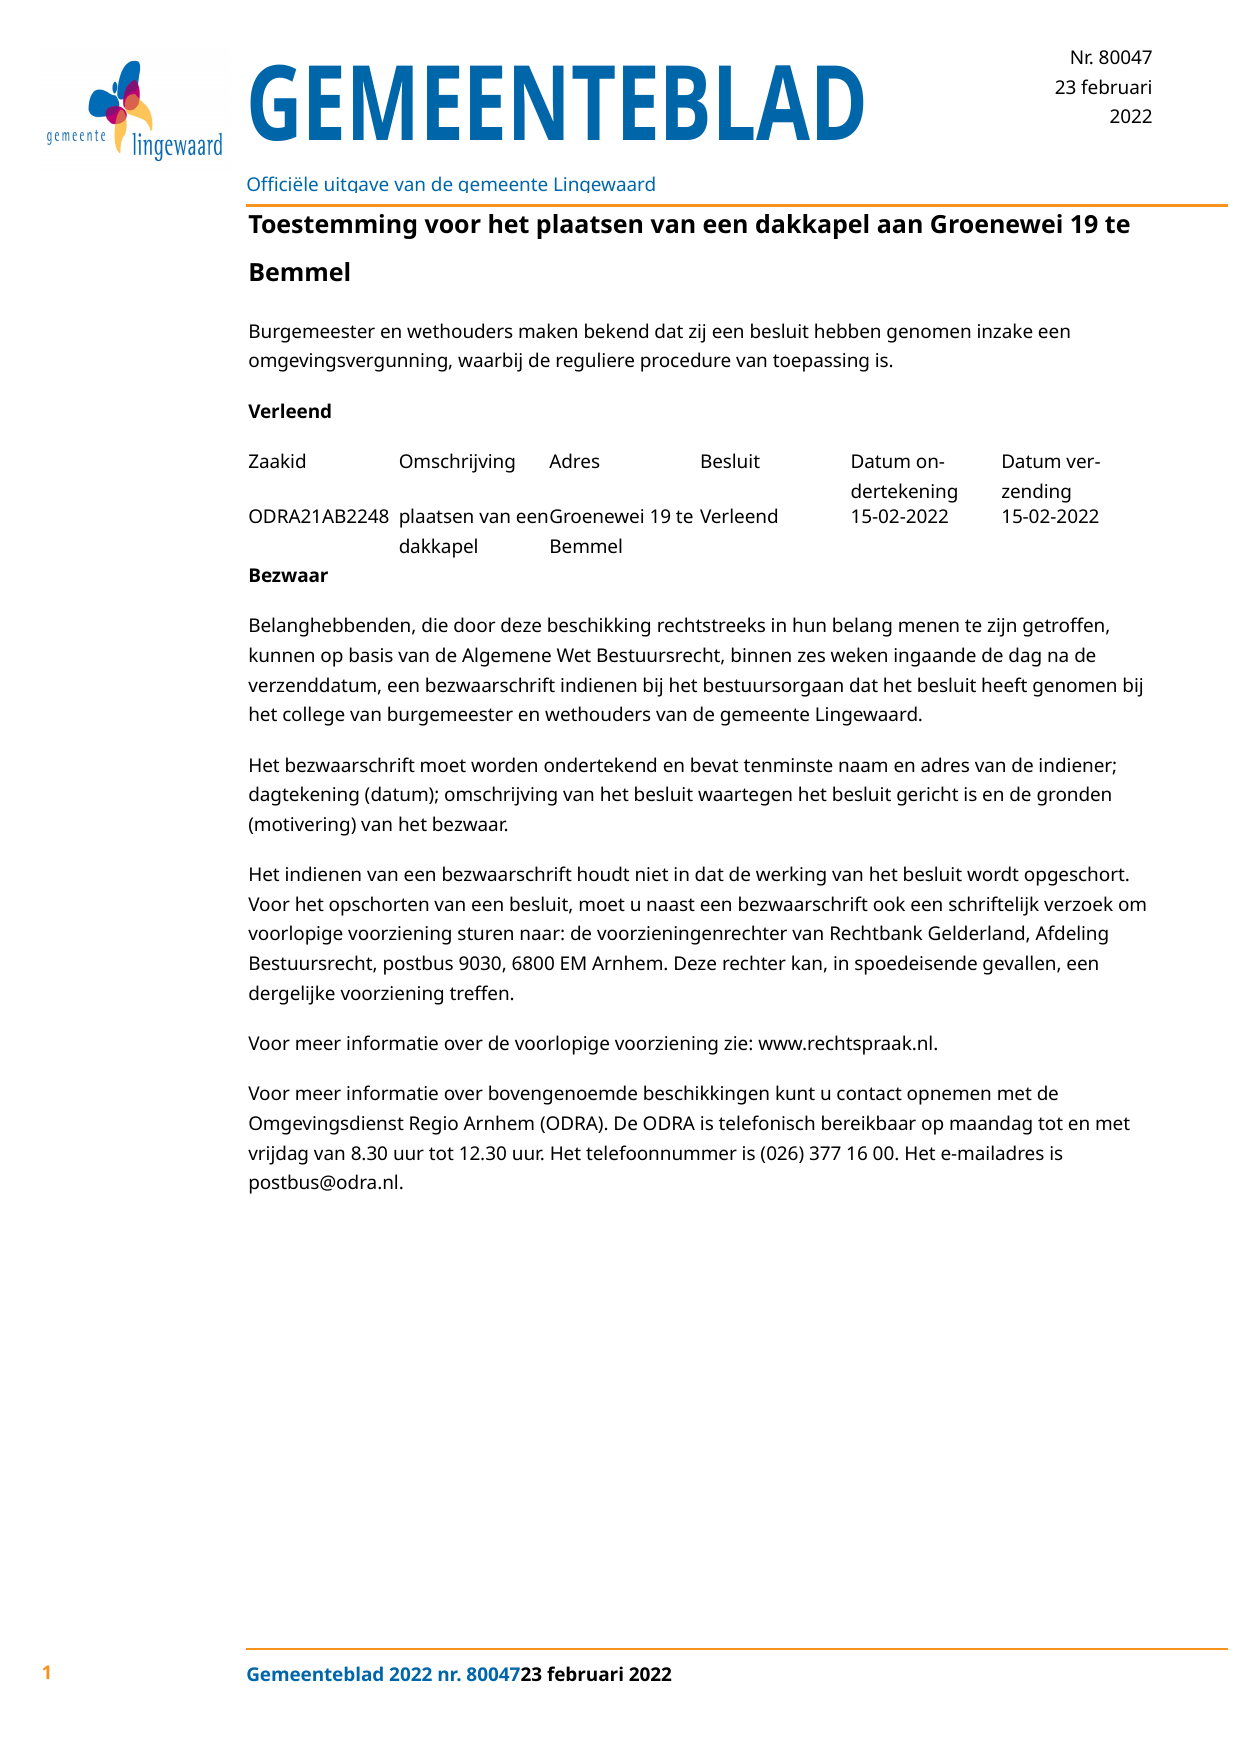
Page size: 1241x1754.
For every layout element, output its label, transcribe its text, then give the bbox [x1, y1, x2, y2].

table_cell 15-02-2022 [1001, 504, 1152, 559]
table_header Omschrijving [399, 449, 549, 504]
table_cell Verleend [700, 504, 850, 559]
table_header Datum on-dertekening [850, 449, 1001, 504]
table_cell 15-02-2022 [850, 504, 1001, 559]
table_header Zaakid [248, 449, 398, 504]
text Toestemming voor het plaatsen van een dakkapel aan Groenewei 19 te Bemmel [248, 207, 1152, 288]
text Bezwaar [248, 562, 1152, 588]
picture [41, 47, 231, 172]
text Voor meer informatie over bovengenoemde beschikkingen kunt u contact opnemen met de Omgevingsdienst Regio Arnhem (ODRA). De ODRA is telefonisch bereikbaar op maandag tot en met vrijdag van 8.30 uur tot 12.30 uur. Het telefoonnummer is (026) 377 16 00. Het e-mailadres is postbus@odra.nl. [248, 1081, 1152, 1195]
table_header Datum ver-zending [1001, 449, 1152, 504]
table_header Adres [549, 449, 700, 504]
text Het indienen van een bezwaarschrift houdt niet in dat de werking van het besluit wordt opgeschort. Voor het opschorten van een besluit, moet u naast een bezwaarschrift ook een schriftelijk verzoek om voorlopige voorziening sturen naar: de voorzieningenrechter van Rechtbank Gelderland, Afdeling Bestuursrecht, postbus 9030, 6800 EM Arnhem. Deze rechter kan, in spoedeisende gevallen, een dergelijke voorziening treffen. [248, 861, 1152, 1006]
text Verleend [248, 398, 1152, 424]
text Burgemeester en wethouders maken bekend dat zij een besluit hebben genomen inzake een omgevingsvergunning, waarbij de reguliere procedure van toepassing is. [248, 318, 1152, 373]
table_cell Groenewei 19 te Bemmel [549, 504, 700, 559]
text Voor meer informatie over de voorlopige voorziening zie: www.rechtspraak.nl. [248, 1030, 1152, 1056]
table_header Besluit [700, 449, 850, 504]
table_cell ODRA21AB2248 [248, 504, 398, 559]
text Het bezwaarschrift moet worden ondertekend en bevat tenminste naam en adres van de indiener; dagtekening (datum); omschrijving van het besluit waartegen het besluit gericht is en de gronden (motivering) van het bezwaar. [248, 752, 1152, 837]
table_cell plaatsen van een dakkapel [399, 504, 549, 559]
text Belanghebbenden, die door deze beschikking rechtstreeks in hun belang menen te zijn getroffen, kunnen op basis van de Algemene Wet Bestuursrecht, binnen zes weken ingaande de dag na de verzenddatum, een bezwaarschrift indienen bij het bestuursorgaan dat het besluit heeft genomen bij het college van burgemeester en wethouders van de gemeente Lingewaard. [248, 613, 1152, 727]
